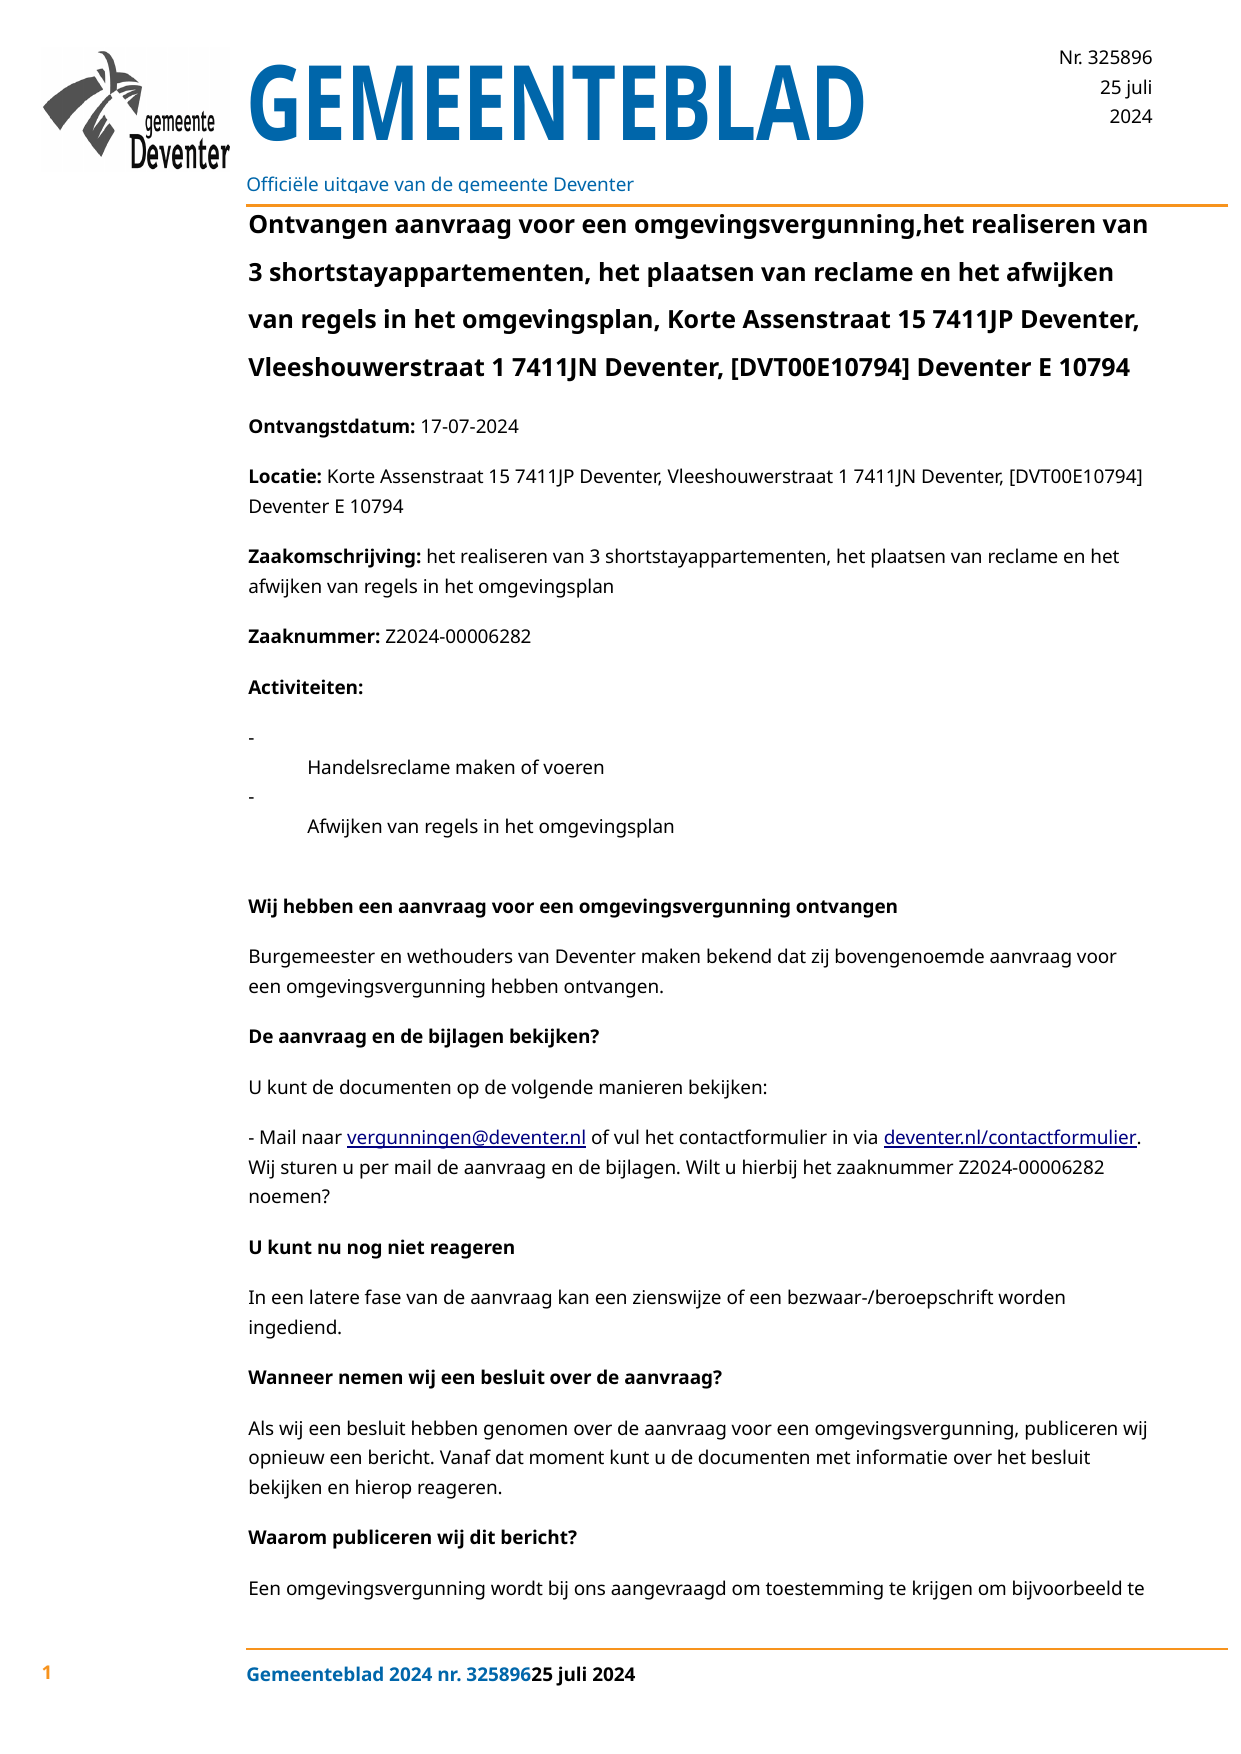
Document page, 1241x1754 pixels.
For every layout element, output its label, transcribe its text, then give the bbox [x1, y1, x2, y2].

text Een omgevingsvergunning wordt bij ons aangevraagd om toestemming te krijgen om bijvoorbeeld te [248, 1575, 1152, 1601]
text Ontvangen aanvraag voor een omgevingsvergunning,het realiseren van 3 shortstayappartementen, het plaatsen van reclame en het afwijken van regels in het omgevingsplan, Korte Assenstraat 15 7411JP Deventer, Vleeshouwerstraat 1 7411JN Deventer, [DVT00E10794] Deventer E 10794 [248, 207, 1152, 384]
text Locatie: Korte Assenstraat 15 7411JP Deventer, Vleeshouwerstraat 1 7411JN Deventer, [DVT00E10794] Deventer E 10794 [248, 463, 1152, 519]
text Waarom publiceren wij dit bericht? [248, 1524, 1152, 1550]
text Burgemeester en wethouders van Deventer maken bekend dat zij bovengenoemde aanvraag voor een omgevingsvergunning hebben ontvangen. [248, 943, 1152, 999]
picture [41, 47, 231, 172]
text Zaakomschrijving: het realiseren van 3 shortstayappartementen, het plaatsen van reclame en het afwijken van regels in het omgevingsplan [248, 543, 1152, 599]
text Wij hebben een aanvraag voor een omgevingsvergunning ontvangen [248, 893, 1152, 919]
list Handelsreclame maken of voeren [248, 754, 1152, 780]
text U kunt nu nog niet reageren [248, 1234, 1152, 1260]
list Afwijken van regels in het omgevingsplan [248, 813, 1152, 839]
text Ontvangstdatum: 17-07-2024 [248, 413, 1152, 439]
text De aanvraag en de bijlagen bekijken? [248, 1023, 1152, 1049]
text Wanneer nemen wij een besluit over de aanvraag? [248, 1364, 1152, 1390]
text Zaaknummer: Z2024-00006282 [248, 623, 1152, 649]
text In een latere fase van de aanvraag kan een zienswijze of een bezwaar-/beroepschrift worden ingediend. [248, 1284, 1152, 1340]
text Activiteiten: [248, 674, 1152, 700]
text Als wij een besluit hebben genomen over de aanvraag voor een omgevingsvergunning, publiceren wij opnieuw een bericht. Vanaf dat moment kunt u de documenten met informatie over het besluit bekijken en hierop reageren. [248, 1415, 1152, 1500]
text U kunt de documenten op de volgende manieren bekijken: [248, 1074, 1152, 1100]
text - Mail naar vergunningen@deventer.nl of vul het contactformulier in via deventer.nl/contactformulier. Wij sturen u per mail de aanvraag en de bijlagen. Wilt u hierbij het zaaknummer Z2024-00006282 noemen? [248, 1124, 1152, 1209]
